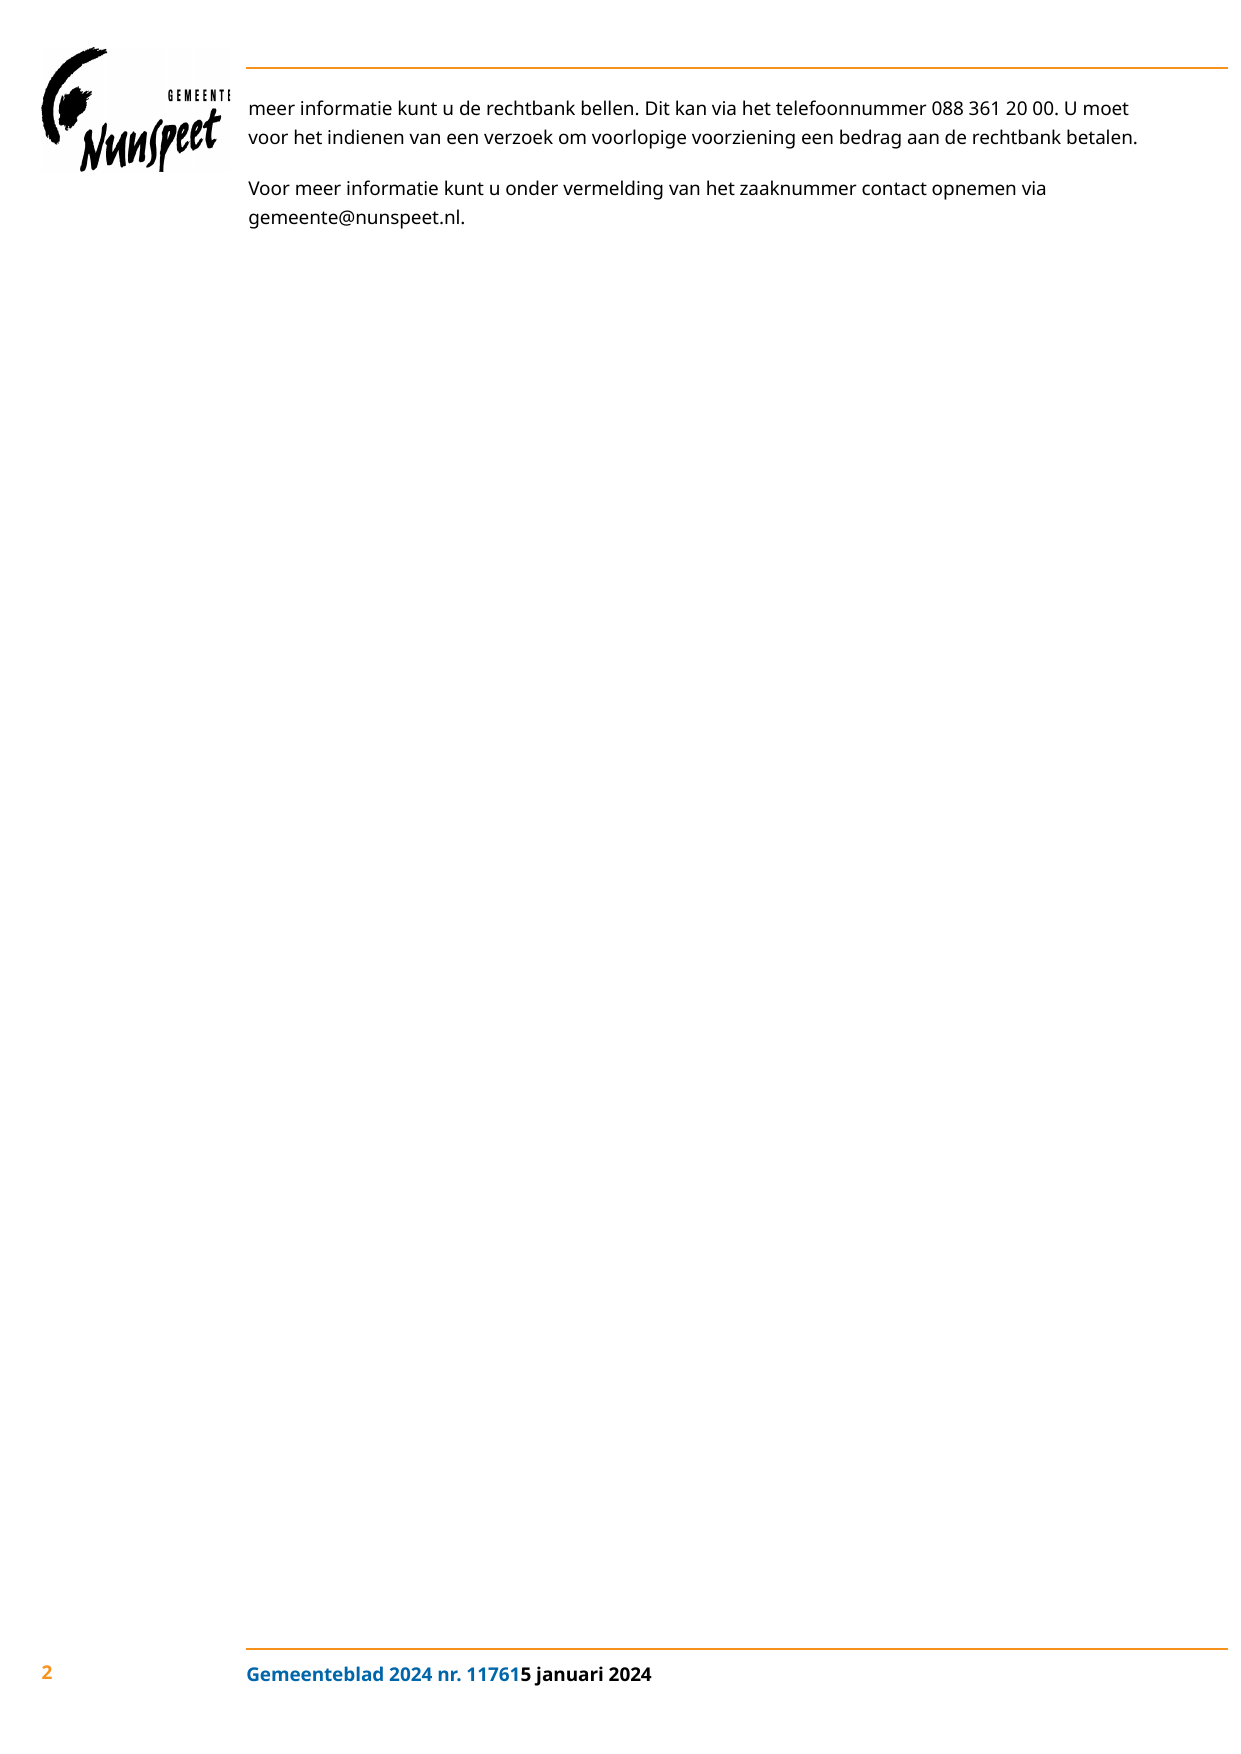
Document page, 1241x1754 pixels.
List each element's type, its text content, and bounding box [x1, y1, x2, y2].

text meer informatie kunt u de rechtbank bellen. Dit kan via het telefoonnummer 088 361 20 00. U moet voor het indienen van een verzoek om voorlopige voorziening een bedrag aan de rechtbank betalen. [248, 95, 1152, 150]
text Voor meer informatie kunt u onder vermelding van het zaaknummer contact opnemen via gemeente@nunspeet.nl. [248, 175, 1152, 230]
picture [41, 47, 231, 172]
